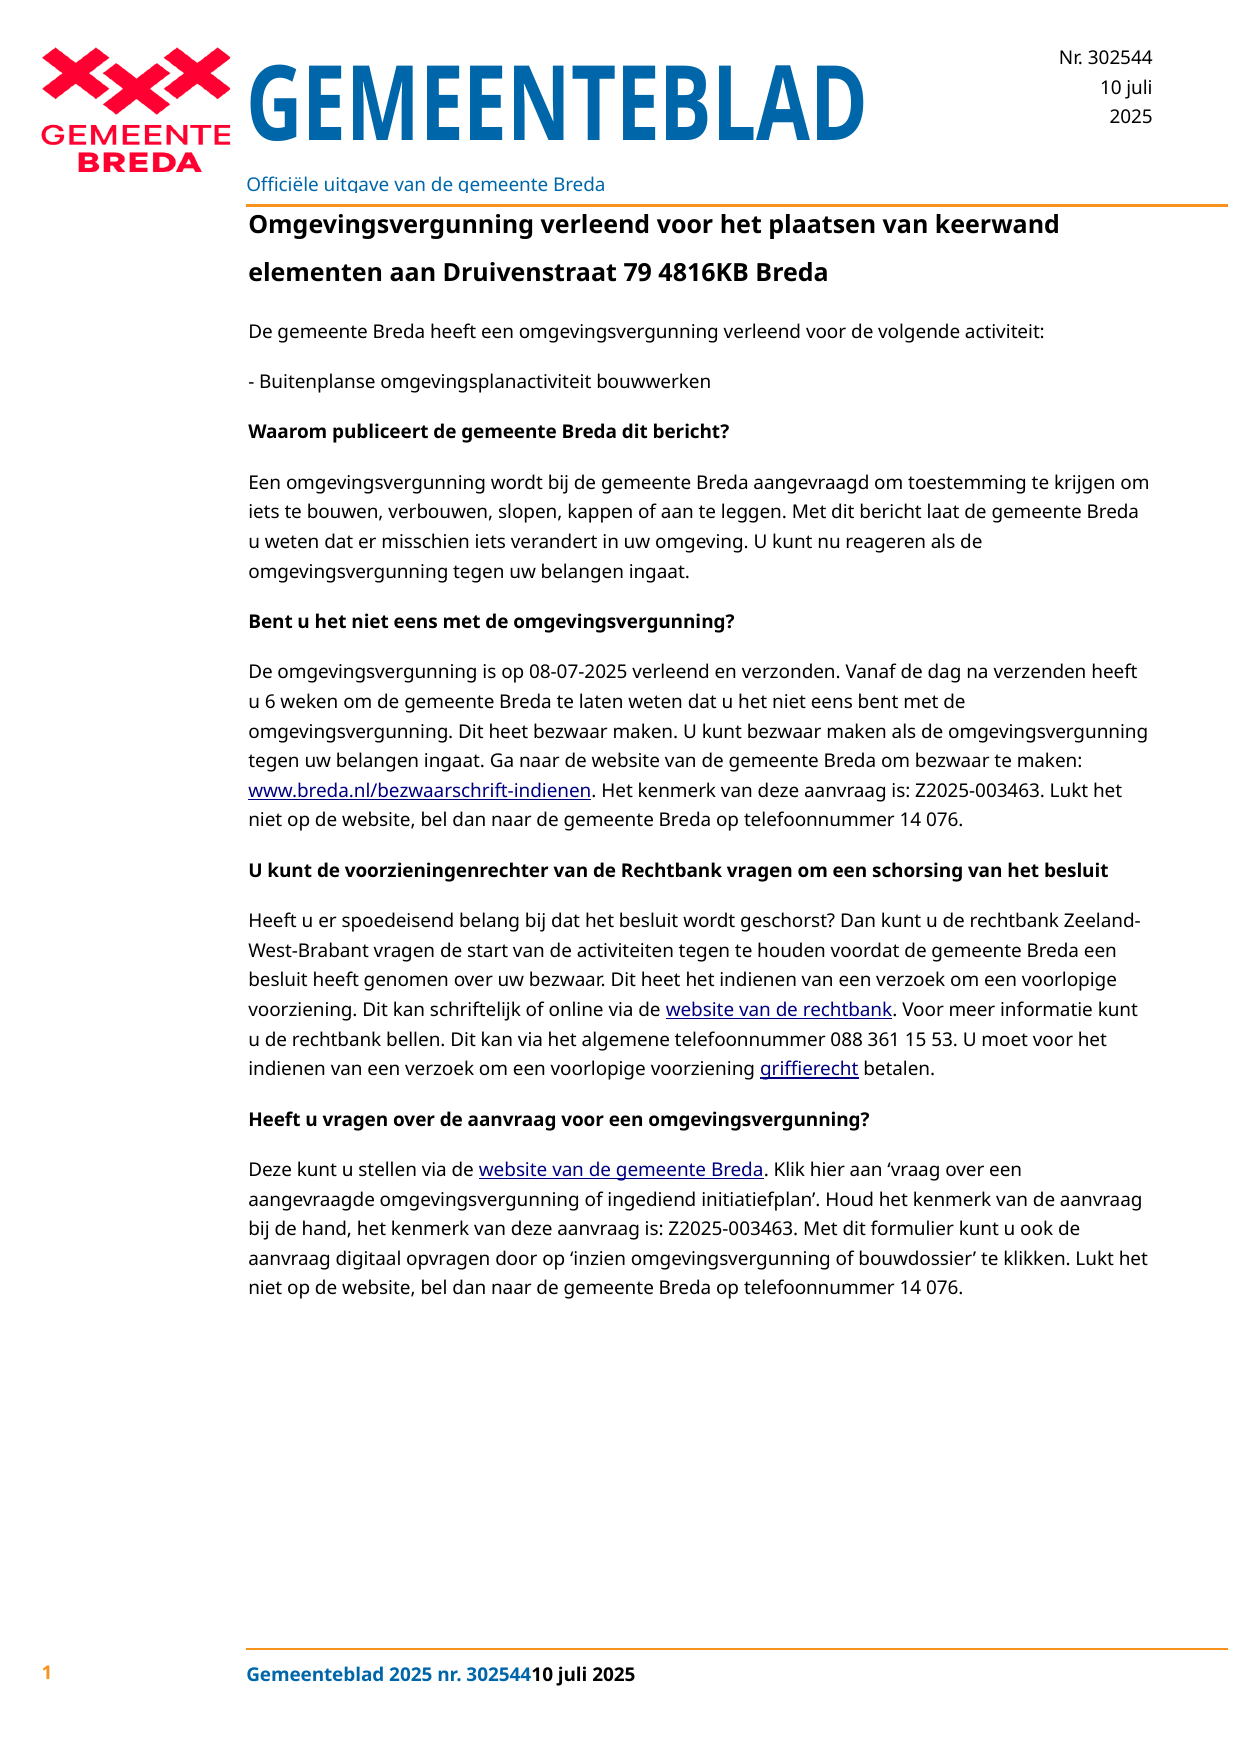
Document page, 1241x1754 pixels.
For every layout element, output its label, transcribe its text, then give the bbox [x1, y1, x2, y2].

picture [41, 47, 231, 172]
text Bent u het niet eens met de omgevingsvergunning? [248, 608, 1152, 634]
text Omgevingsvergunning verleend voor het plaatsen van keerwand elementen aan Druivenstraat 79 4816KB Breda [248, 207, 1152, 288]
text De omgevingsvergunning is op 08-07-2025 verleend en verzonden. Vanaf de dag na verzenden heeft u 6 weken om de gemeente Breda te laten weten dat u het niet eens bent met de omgevingsvergunning. Dit heet bezwaar maken. U kunt bezwaar maken als de omgevingsvergunning tegen uw belangen ingaat. Ga naar de website van de gemeente Breda om bezwaar te maken: www.breda.nl/bezwaarschrift-indienen. Het kenmerk van deze aanvraag is: Z2025-003463. Lukt het niet op de website, bel dan naar de gemeente Breda op telefoonnummer 14 076. [248, 659, 1152, 832]
text Waarom publiceert de gemeente Breda dit bericht? [248, 419, 1152, 444]
text De gemeente Breda heeft een omgevingsvergunning verleend voor de volgende activiteit: [248, 318, 1152, 344]
text - Buitenplanse omgevingsplanactiviteit bouwwerken [248, 368, 1152, 394]
text Heeft u er spoedeisend belang bij dat het besluit wordt geschorst? Dan kunt u de rechtbank Zeeland-West-Brabant vragen de start van de activiteiten tegen te houden voordat de gemeente Breda een besluit heeft genomen over uw bezwaar. Dit heet het indienen van een verzoek om een voorlopige voorziening. Dit kan schriftelijk of online via de website van de rechtbank. Voor meer informatie kunt u de rechtbank bellen. Dit kan via het algemene telefoonnummer 088 361 15 53. U moet voor het indienen van een verzoek om een voorlopige voorziening griffierecht betalen. [248, 907, 1152, 1081]
text U kunt de voorzieningenrechter van de Rechtbank vragen om een schorsing van het besluit [248, 857, 1152, 883]
text Heeft u vragen over de aanvraag voor een omgevingsvergunning? [248, 1106, 1152, 1132]
text Deze kunt u stellen via de website van de gemeente Breda. Klik hier aan ‘vraag over een aangevraagde omgevingsvergunning of ingediend initiatiefplan’. Houd het kenmerk van de aanvraag bij de hand, het kenmerk van deze aanvraag is: Z2025-003463. Met dit formulier kunt u ook de aanvraag digitaal opvragen door op ‘inzien omgevingsvergunning of bouwdossier’ te klikken. Lukt het niet op de website, bel dan naar de gemeente Breda op telefoonnummer 14 076. [248, 1156, 1152, 1300]
text Een omgevingsvergunning wordt bij de gemeente Breda aangevraagd om toestemming te krijgen om iets te bouwen, verbouwen, slopen, kappen of aan te leggen. Met dit bericht laat de gemeente Breda u weten dat er misschien iets verandert in uw omgeving. U kunt nu reageren als de omgevingsvergunning tegen uw belangen ingaat. [248, 469, 1152, 584]
